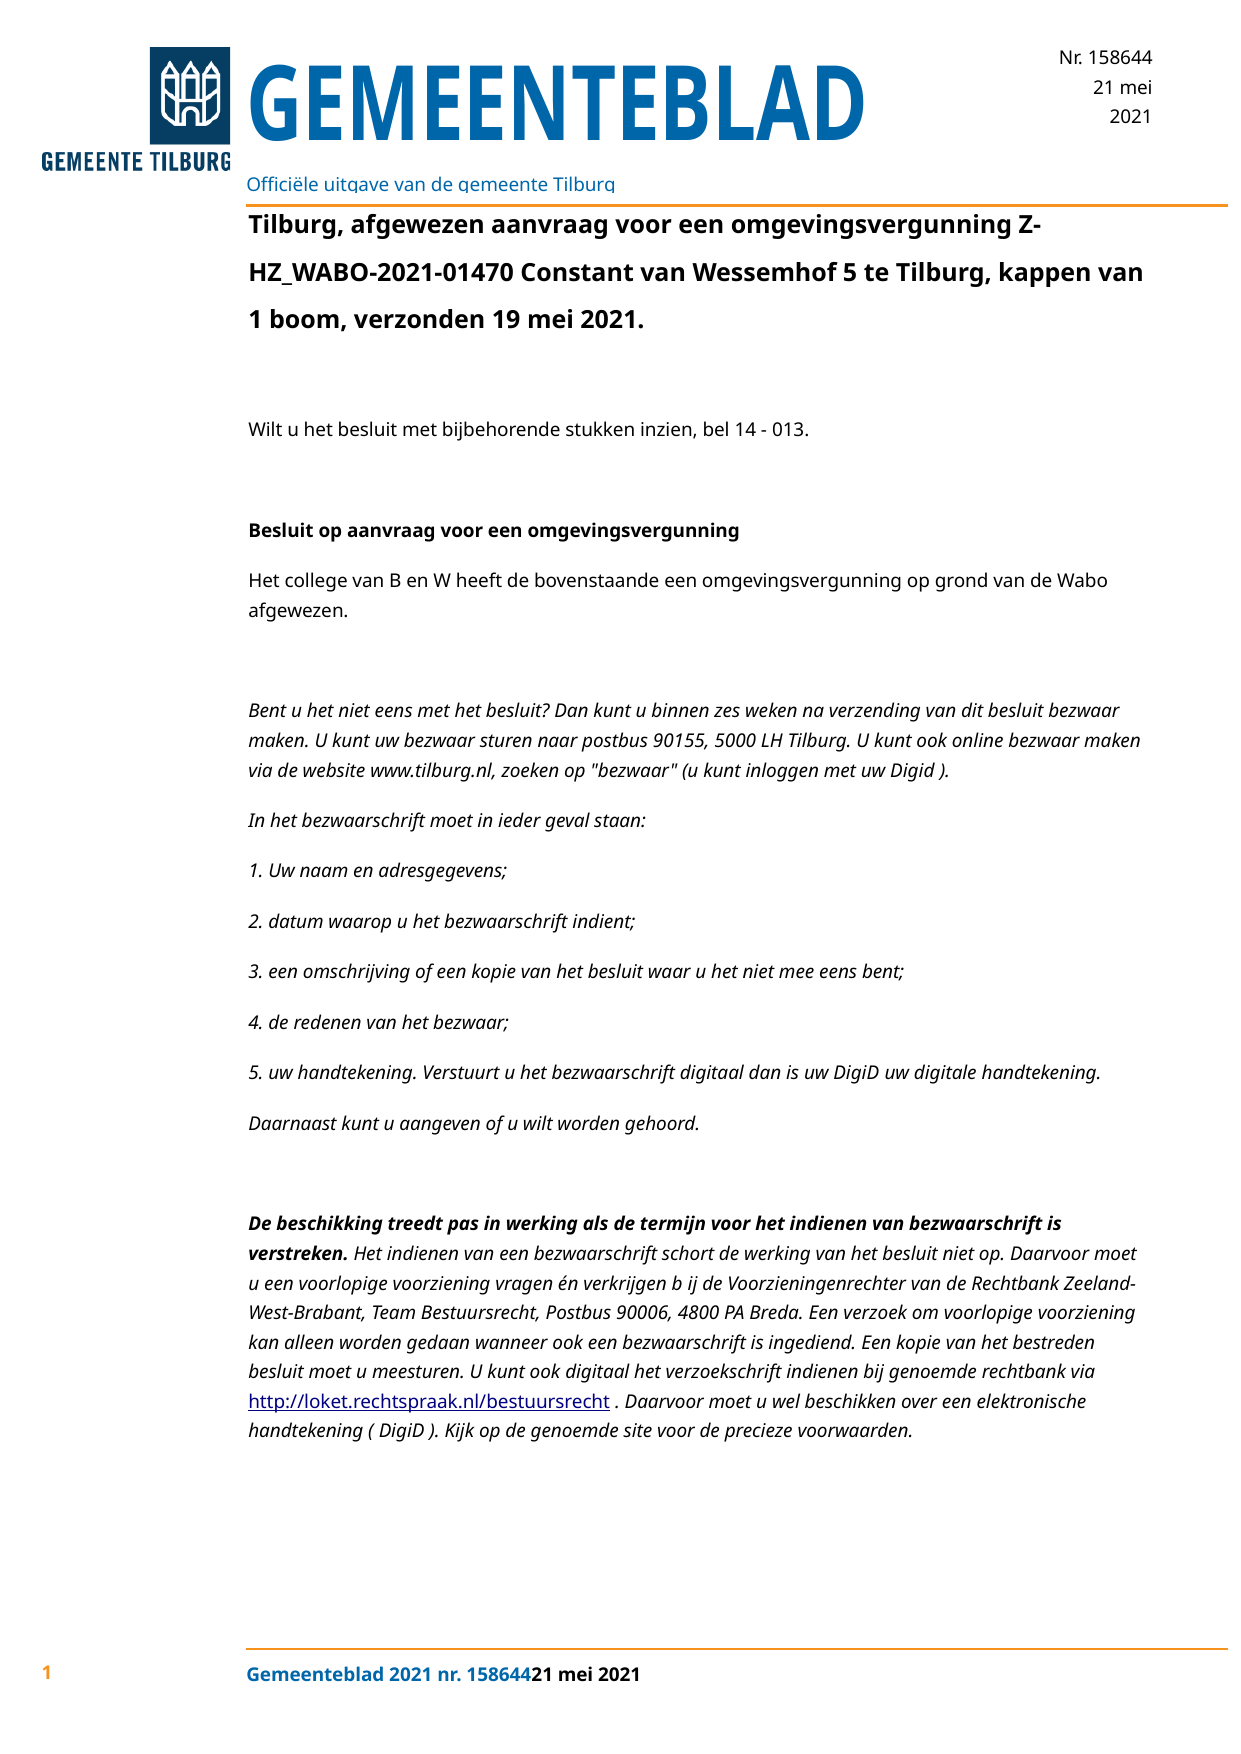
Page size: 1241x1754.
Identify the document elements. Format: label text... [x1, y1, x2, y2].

text De beschikking treedt pas in werking als de termijn voor het indienen van bezwaarschrift is verstreken. Het indienen van een bezwaarschrift schort de werking van het besluit niet op. Daarvoor moet u een voorlopige voorziening vragen én verkrijgen b ij de Voorzieningenrechter van de Rechtbank Zeeland-West-Brabant, Team Bestuursrecht, Postbus 90006, 4800 PA Breda. Een verzoek om voorlopige voorziening kan alleen worden gedaan wanneer ook een bezwaarschrift is ingediend. Een kopie van het bestreden besluit moet u meesturen. U kunt ook digitaal het verzoekschrift indienen bij genoemde rechtbank via http://loket.rechtspraak.nl/bestuursrecht . Daarvoor moet u wel beschikken over een elektronische handtekening ( DigiD ). Kijk op de genoemde site voor de precieze voorwaarden. [248, 1211, 1152, 1443]
text 1. Uw naam en adresgegevens; [248, 858, 1152, 883]
text Besluit op aanvraag voor een omgevingsvergunning [248, 517, 1152, 542]
text 2. datum waarop u het bezwaarschrift indient; [248, 908, 1152, 934]
text Tilburg, afgewezen aanvraag voor een omgevingsvergunning Z-HZ_WABO-2021-01470 Constant van Wessemhof 5 te Tilburg, kappen van 1 boom, verzonden 19 mei 2021. [248, 207, 1152, 336]
text 5. uw handtekening. Verstuurt u het bezwaarschrift digitaal dan is uw DigiD uw digitale handtekening. [248, 1059, 1152, 1085]
text In het bezwaarschrift moet in ieder geval staan: [248, 807, 1152, 833]
text Bent u het niet eens met het besluit? Dan kunt u binnen zes weken na verzending van dit besluit bezwaar maken. U kunt uw bezwaar sturen naar postbus 90155, 5000 LH Tilburg. U kunt ook online bezwaar maken via de website www.tilburg.nl, zoeken op "bezwaar" (u kunt inloggen met uw Digid ). [248, 698, 1152, 782]
text 3. een omschrijving of een kopie van het besluit waar u het niet mee eens bent; [248, 958, 1152, 984]
text Het college van B en W heeft de bovenstaande een omgevingsvergunning op grond van de Wabo afgewezen. [248, 567, 1152, 622]
text Wilt u het besluit met bijbehorende stukken inzien, bel 14 - 013. [248, 416, 1152, 442]
text Daarnaast kunt u aangeven of u wilt worden gehoord. [248, 1110, 1152, 1135]
picture [41, 47, 231, 172]
text 4. de redenen van het bezwaar; [248, 1009, 1152, 1034]
